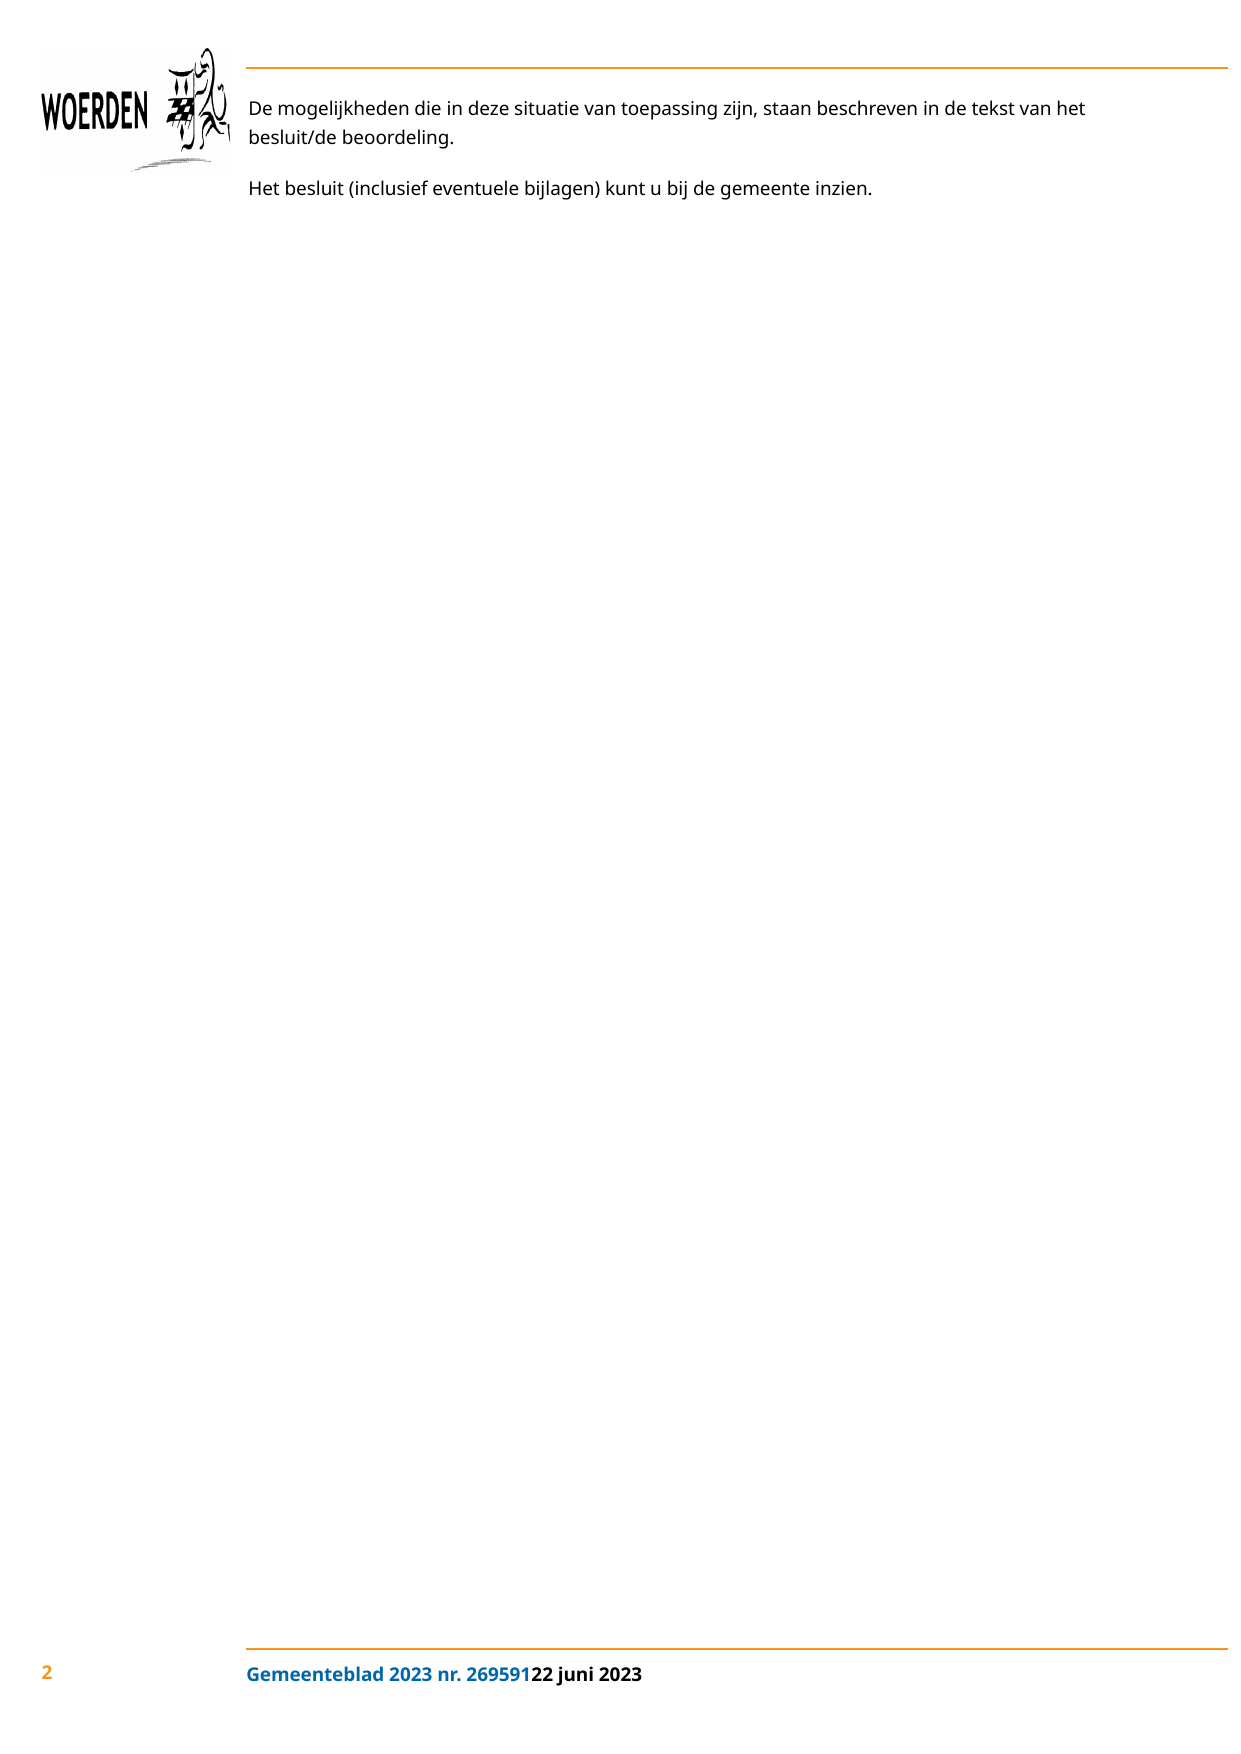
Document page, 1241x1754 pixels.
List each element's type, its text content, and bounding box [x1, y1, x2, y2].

picture [41, 47, 231, 172]
text Het besluit (inclusief eventuele bijlagen) kunt u bij de gemeente inzien. [248, 175, 1152, 201]
text De mogelijkheden die in deze situatie van toepassing zijn, staan beschreven in de tekst van het besluit/de beoordeling. [248, 95, 1152, 150]
